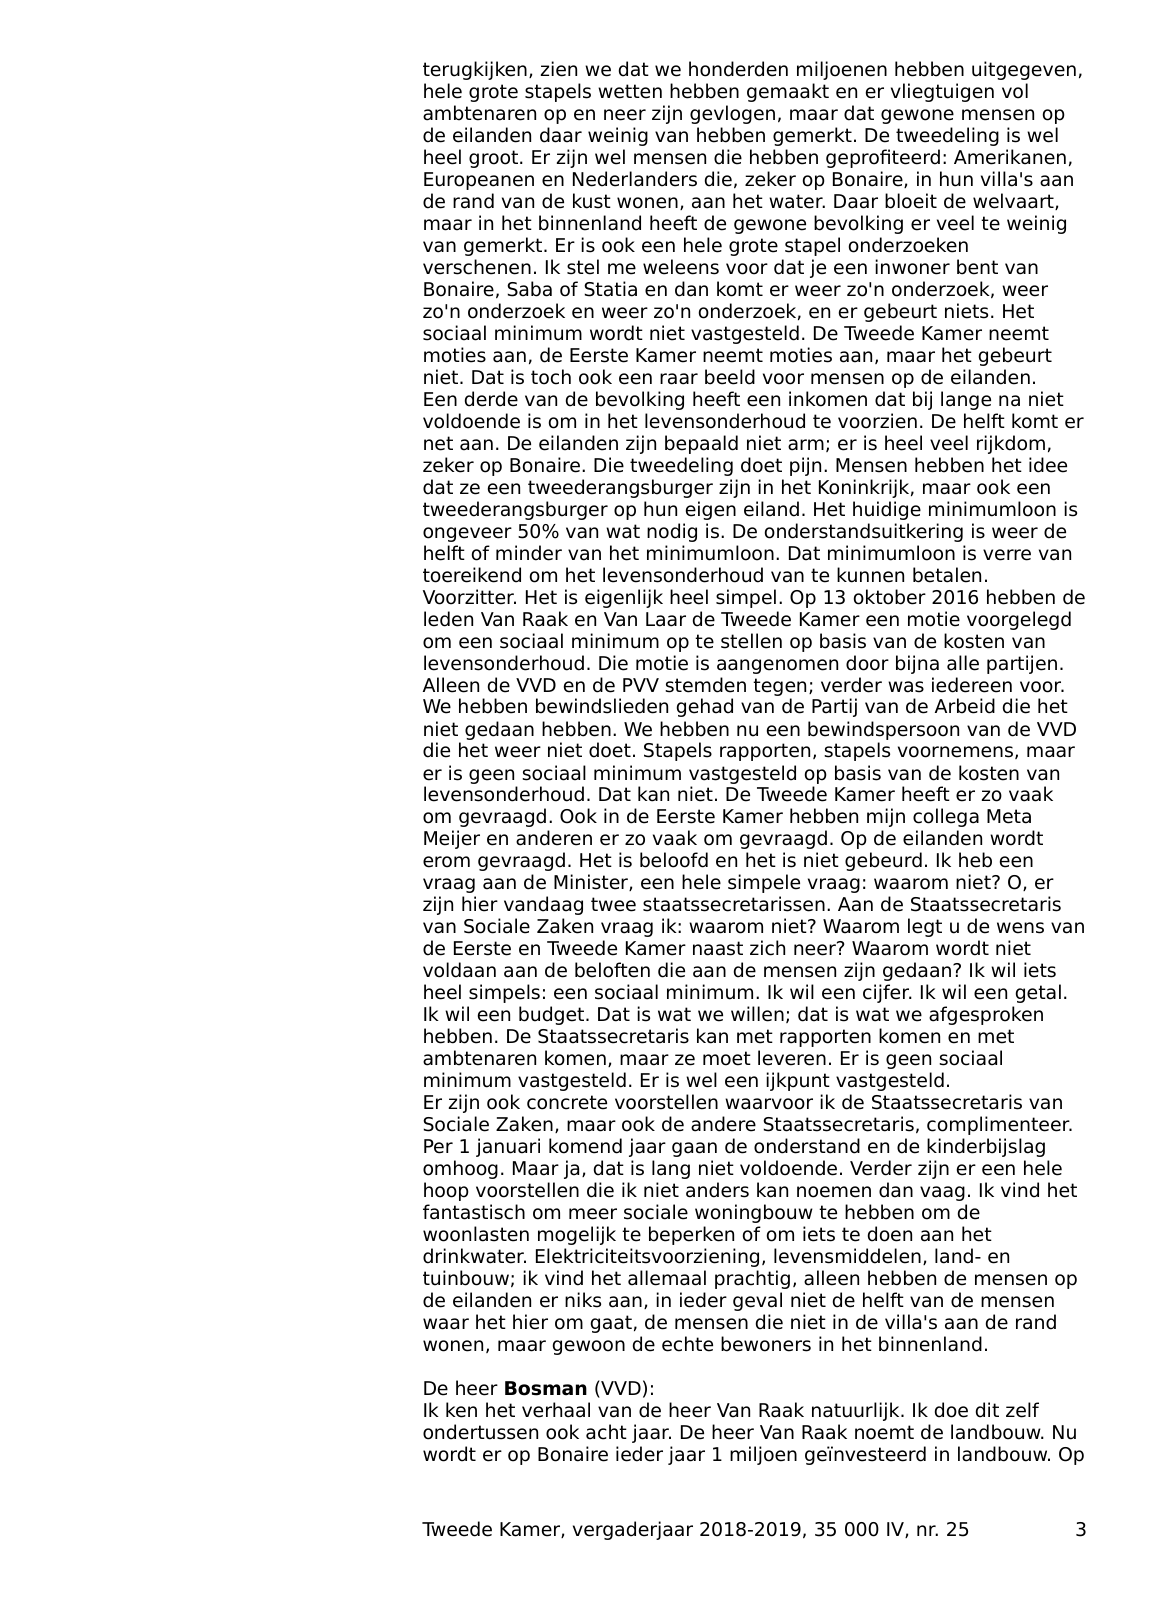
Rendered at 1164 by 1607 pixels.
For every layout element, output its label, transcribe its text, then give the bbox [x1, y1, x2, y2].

text Een derde van de bevolking heeft een inkomen dat bij lange na niet voldoende is om in het levensonderhoud te voorzien. De helft komt er net aan. De eilanden zijn bepaald niet arm; er is heel veel rijkdom, zeker op Bonaire. Die tweedeling doet pijn. Mensen hebben het idee dat ze een tweederangsburger zijn in het Koninkrijk, maar ook een tweederangsburger op hun eigen eiland. Het huidige minimumloon is ongeveer 50% van wat nodig is. De onderstandsuitkering is weer de helft of minder van het minimumloon. Dat minimumloon is verre van toereikend om het levensonderhoud van te kunnen betalen. [422, 389, 1087, 587]
text terugkijken, zien we dat we honderden miljoenen hebben uitgegeven, hele grote stapels wetten hebben gemaakt en er vliegtuigen vol ambtenaren op en neer zijn gevlogen, maar dat gewone mensen op de eilanden daar weinig van hebben gemerkt. De tweedeling is wel heel groot. Er zijn wel mensen die hebben geprofiteerd: Amerikanen, Europeanen en Nederlanders die, zeker op Bonaire, in hun villa's aan de rand van de kust wonen, aan het water. Daar bloeit de welvaart, maar in het binnenland heeft de gewone bevolking er veel te weinig van gemerkt. Er is ook een hele grote stapel onderzoeken verschenen. Ik stel me weleens voor dat je een inwoner bent van Bonaire, Saba of Statia en dan komt er weer zo'n onderzoek, weer zo'n onderzoek en weer zo'n onderzoek, en er gebeurt niets. Het sociaal minimum wordt niet vastgesteld. De Tweede Kamer neemt moties aan, de Eerste Kamer neemt moties aan, maar het gebeurt niet. Dat is toch ook een raar beeld voor mensen op de eilanden. [422, 59, 1087, 389]
text Ik ken het verhaal van de heer Van Raak natuurlijk. Ik doe dit zelf ondertussen ook acht jaar. De heer Van Raak noemt de landbouw. Nu wordt er op Bonaire ieder jaar 1 miljoen geïnvesteerd in landbouw. Op [422, 1400, 1087, 1466]
text Voorzitter. Het is eigenlijk heel simpel. Op 13 oktober 2016 hebben de leden Van Raak en Van Laar de Tweede Kamer een motie voorgelegd om een sociaal minimum op te stellen op basis van de kosten van levensonderhoud. Die motie is aangenomen door bijna alle partijen. Alleen de VVD en de PVV stemden tegen; verder was iedereen voor. We hebben bewindslieden gehad van de Partij van de Arbeid die het niet gedaan hebben. We hebben nu een bewindspersoon van de VVD die het weer niet doet. Stapels rapporten, stapels voornemens, maar er is geen sociaal minimum vastgesteld op basis van de kosten van levensonderhoud. Dat kan niet. De Tweede Kamer heeft er zo vaak om gevraagd. Ook in de Eerste Kamer hebben mijn collega Meta Meijer en anderen er zo vaak om gevraagd. Op de eilanden wordt erom gevraagd. Het is beloofd en het is niet gebeurd. Ik heb een vraag aan de Minister, een hele simpele vraag: waarom niet? O, er zijn hier vandaag twee staatssecretarissen. Aan de Staatssecretaris van Sociale Zaken vraag ik: waarom niet? Waarom legt u de wens van de Eerste en Tweede Kamer naast zich neer? Waarom wordt niet voldaan aan de beloften die aan de mensen zijn gedaan? Ik wil iets heel simpels: een sociaal minimum. Ik wil een cijfer. Ik wil een getal. Ik wil een budget. Dat is wat we willen; dat is wat we afgesproken hebben. De Staatssecretaris kan met rapporten komen en met ambtenaren komen, maar ze moet leveren. Er is geen sociaal minimum vastgesteld. Er is wel een ijkpunt vastgesteld. [422, 587, 1087, 1092]
text Er zijn ook concrete voorstellen waarvoor ik de Staatssecretaris van Sociale Zaken, maar ook de andere Staatssecretaris, complimenteer. Per 1 januari komend jaar gaan de onderstand en de kinderbijslag omhoog. Maar ja, dat is lang niet voldoende. Verder zijn er een hele hoop voorstellen die ik niet anders kan noemen dan vaag. Ik vind het fantastisch om meer sociale woningbouw te hebben om de woonlasten mogelijk te beperken of om iets te doen aan het drinkwater. Elektriciteitsvoorziening, levensmiddelen, land- en tuinbouw; ik vind het allemaal prachtig, alleen hebben de mensen op de eilanden er niks aan, in ieder geval niet de helft van de mensen waar het hier om gaat, de mensen die niet in de villa's aan de rand wonen, maar gewoon de echte bewoners in het binnenland. [422, 1092, 1087, 1356]
text De heer Bosman (VVD): [422, 1378, 1087, 1400]
